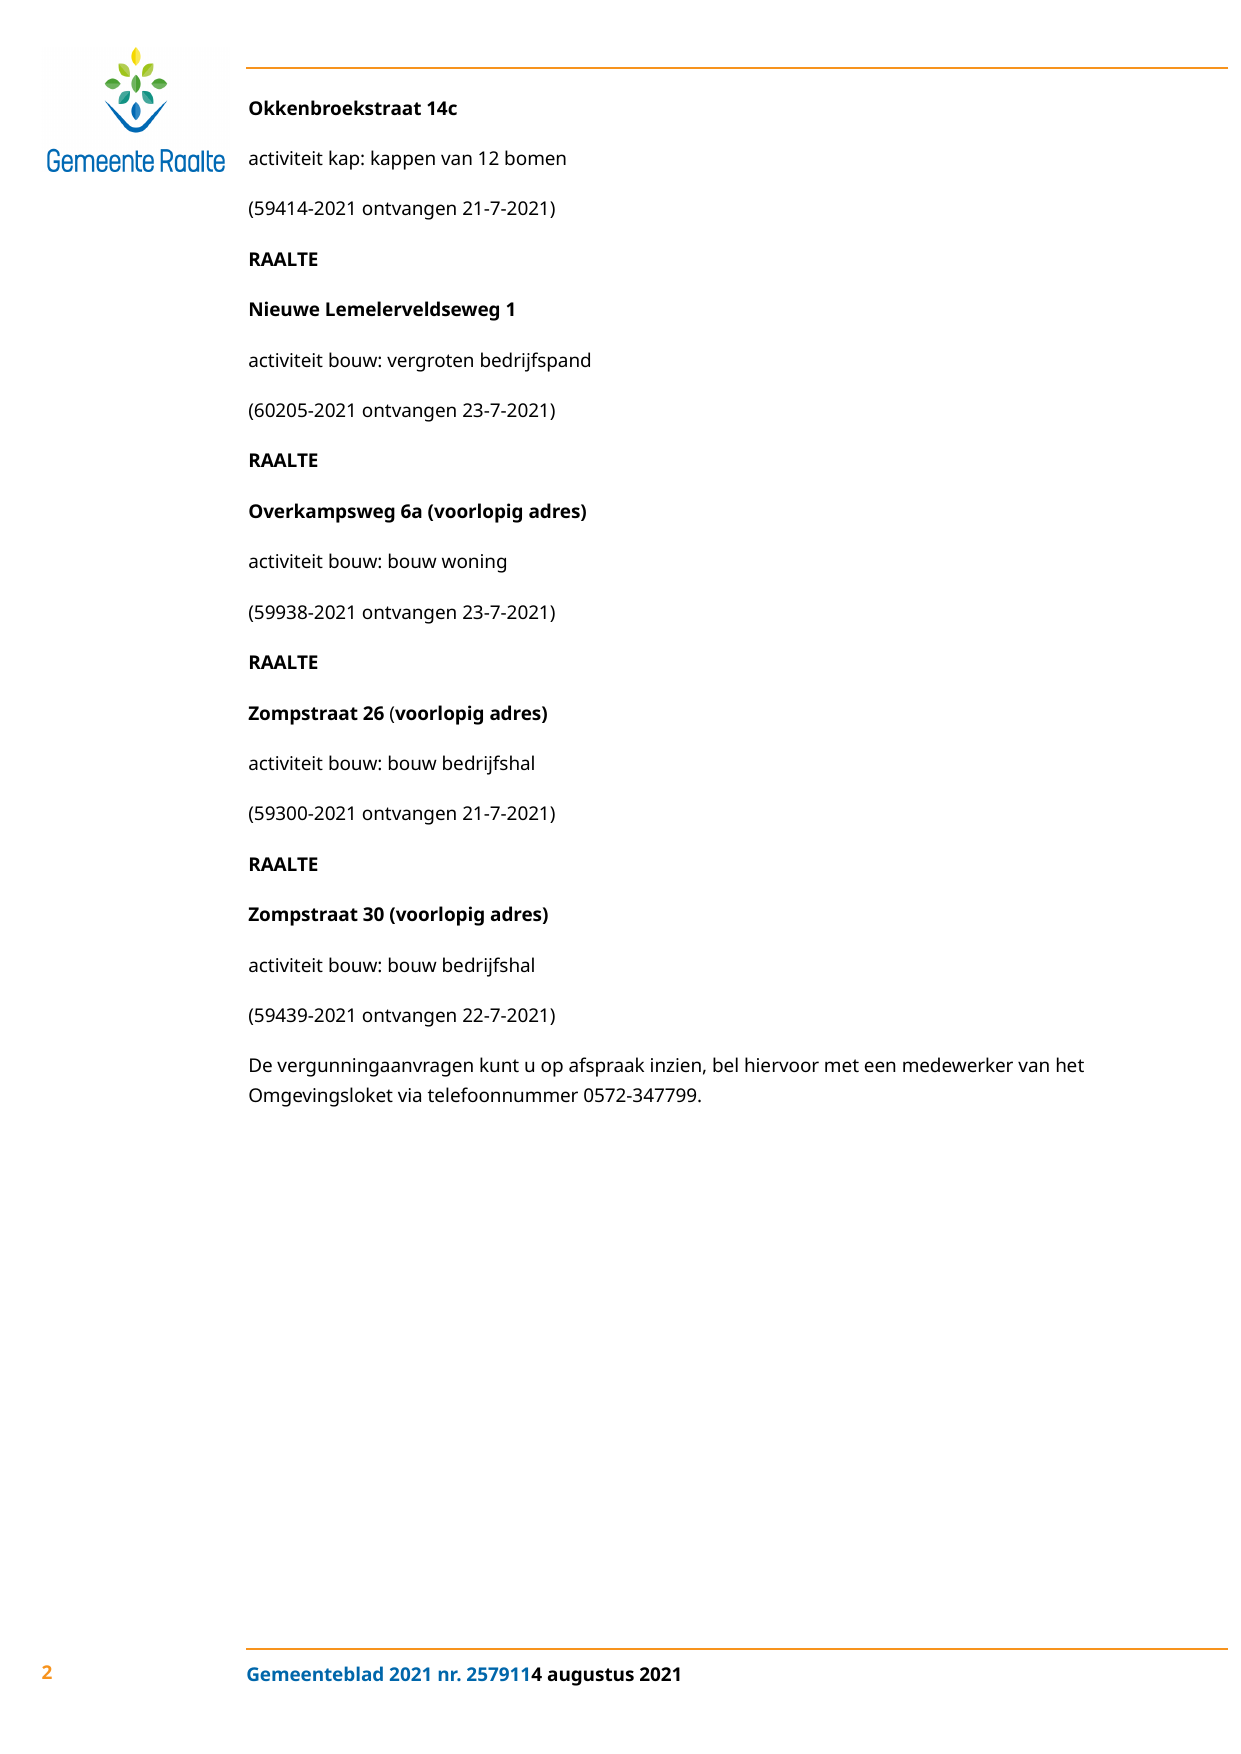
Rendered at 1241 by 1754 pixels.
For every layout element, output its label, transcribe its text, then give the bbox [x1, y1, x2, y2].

text (59414-2021 ontvangen 21-7-2021) [248, 196, 1152, 221]
text RAALTE [248, 649, 1152, 675]
text RAALTE [248, 448, 1152, 473]
picture [41, 47, 231, 172]
text Okkenbroekstraat 14c [248, 95, 1152, 121]
text RAALTE [248, 851, 1152, 877]
text RAALTE [248, 246, 1152, 272]
text (59300-2021 ontvangen 21-7-2021) [248, 801, 1152, 826]
text activiteit bouw: bouw bedrijfshal [248, 750, 1152, 776]
text Nieuwe Lemelerveldseweg 1 [248, 296, 1152, 322]
text (60205-2021 ontvangen 23-7-2021) [248, 397, 1152, 423]
text activiteit bouw: bouw woning [248, 548, 1152, 574]
text Zompstraat 26 (voorlopig adres) [248, 700, 1152, 726]
text activiteit bouw: bouw bedrijfshal [248, 952, 1152, 978]
text (59938-2021 ontvangen 23-7-2021) [248, 599, 1152, 625]
text Overkampsweg 6a (voorlopig adres) [248, 498, 1152, 524]
text activiteit bouw: vergroten bedrijfspand [248, 347, 1152, 373]
text (59439-2021 ontvangen 22-7-2021) [248, 1002, 1152, 1028]
text Zompstraat 30 (voorlopig adres) [248, 901, 1152, 927]
text activiteit kap: kappen van 12 bomen [248, 145, 1152, 171]
text De vergunningaanvragen kunt u op afspraak inzien, bel hiervoor met een medewerker van het Omgevingsloket via telefoonnummer 0572-347799. [248, 1053, 1152, 1108]
